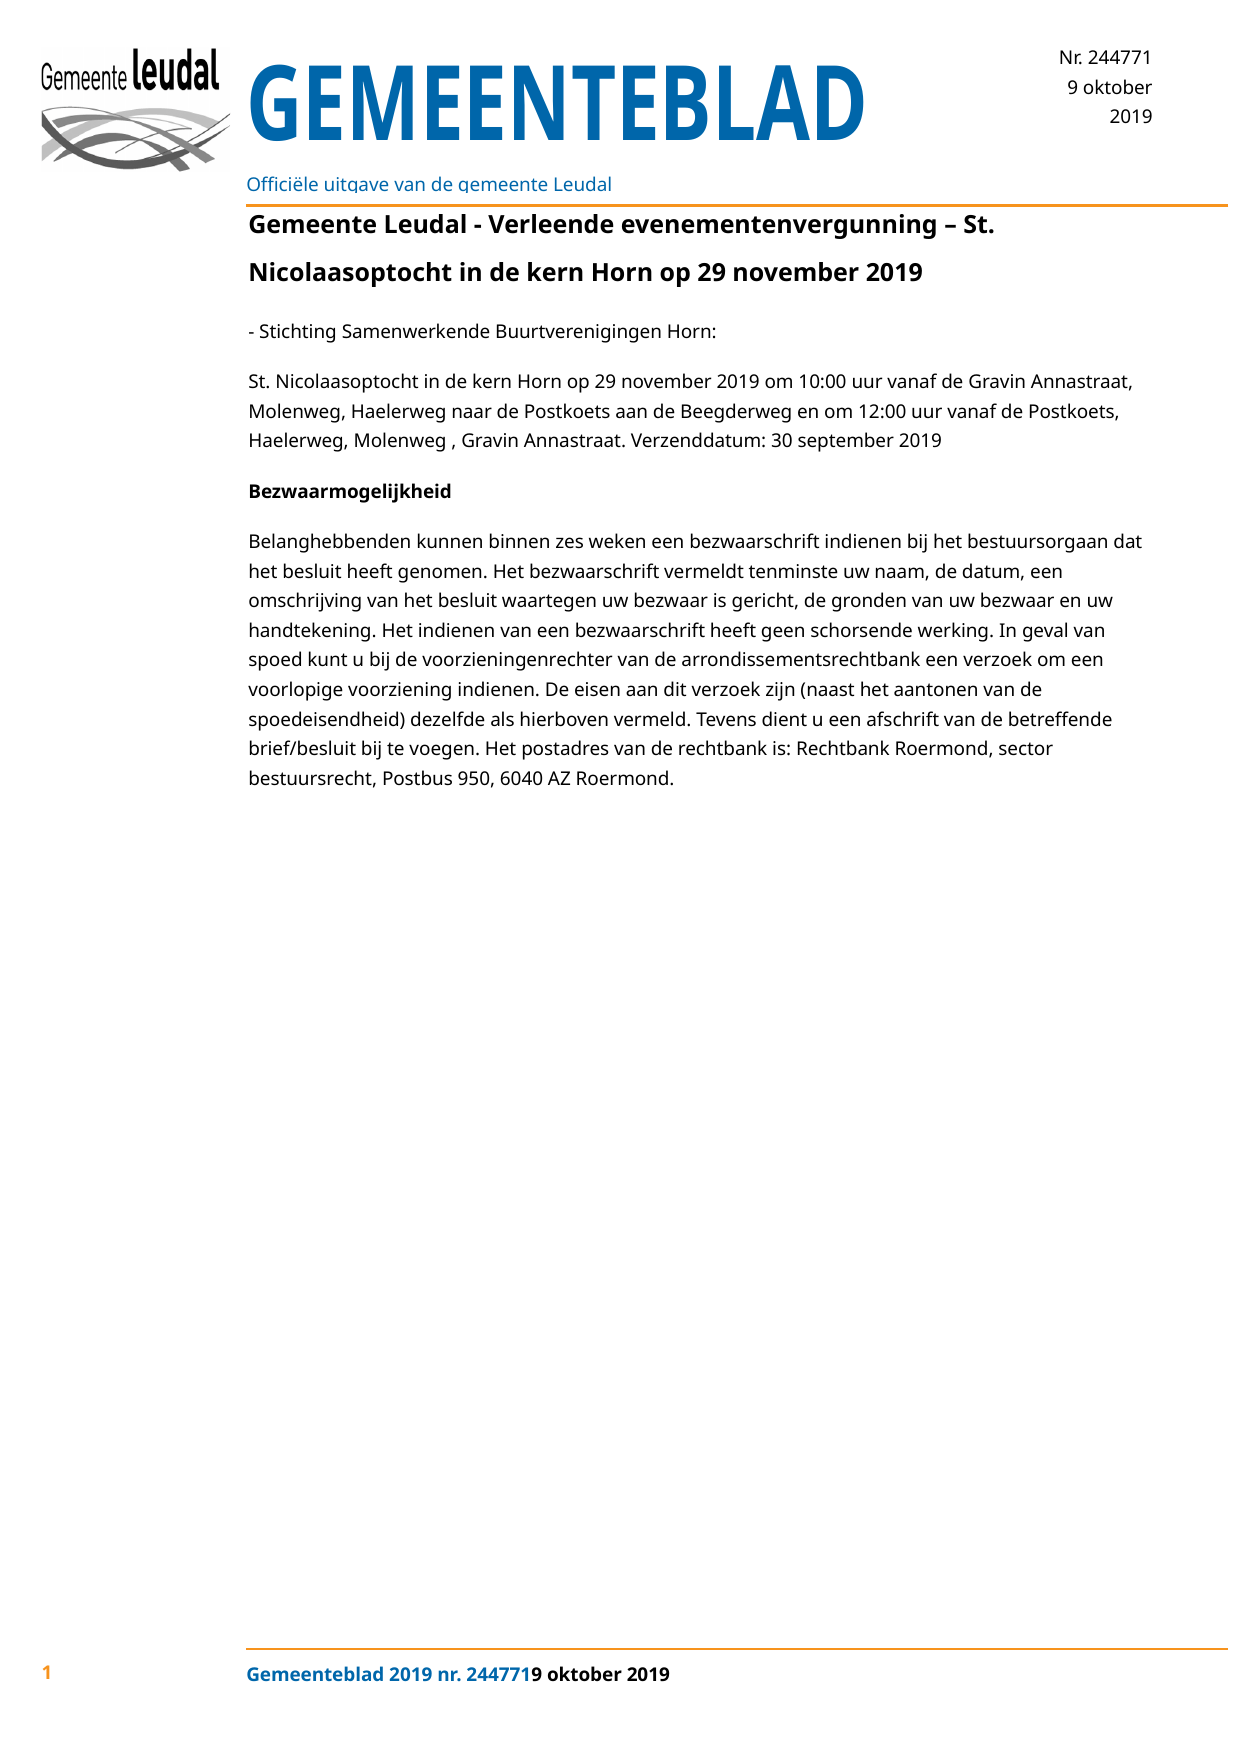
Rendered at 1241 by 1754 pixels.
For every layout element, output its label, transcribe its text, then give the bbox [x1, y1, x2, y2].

picture [41, 47, 231, 172]
text Gemeente Leudal - Verleende evenementenvergunning – St. Nicolaasoptocht in de kern Horn op 29 november 2019 [248, 207, 1152, 288]
text - Stichting Samenwerkende Buurtverenigingen Horn: [248, 318, 1152, 344]
text Bezwaarmogelijkheid [248, 478, 1152, 504]
text Belanghebbenden kunnen binnen zes weken een bezwaarschrift indienen bij het bestuursorgaan dat het besluit heeft genomen. Het bezwaarschrift vermeldt tenminste uw naam, de datum, een omschrijving van het besluit waartegen uw bezwaar is gericht, de gronden van uw bezwaar en uw handtekening. Het indienen van een bezwaarschrift heeft geen schorsende werking. In geval van spoed kunt u bij de voorzieningenrechter van de arrondissementsrechtbank een verzoek om een voorlopige voorziening indienen. De eisen aan dit verzoek zijn (naast het aantonen van de spoedeisendheid) dezelfde als hierboven vermeld. Tevens dient u een afschrift van de betreffende brief/besluit bij te voegen. Het postadres van de rechtbank is: Rechtbank Roermond, sector bestuursrecht, Postbus 950, 6040 AZ Roermond. [248, 528, 1152, 791]
text St. Nicolaasoptocht in de kern Horn op 29 november 2019 om 10:00 uur vanaf de Gravin Annastraat, Molenweg, Haelerweg naar de Postkoets aan de Beegderweg en om 12:00 uur vanaf de Postkoets, Haelerweg, Molenweg , Gravin Annastraat. Verzenddatum: 30 september 2019 [248, 368, 1152, 453]
